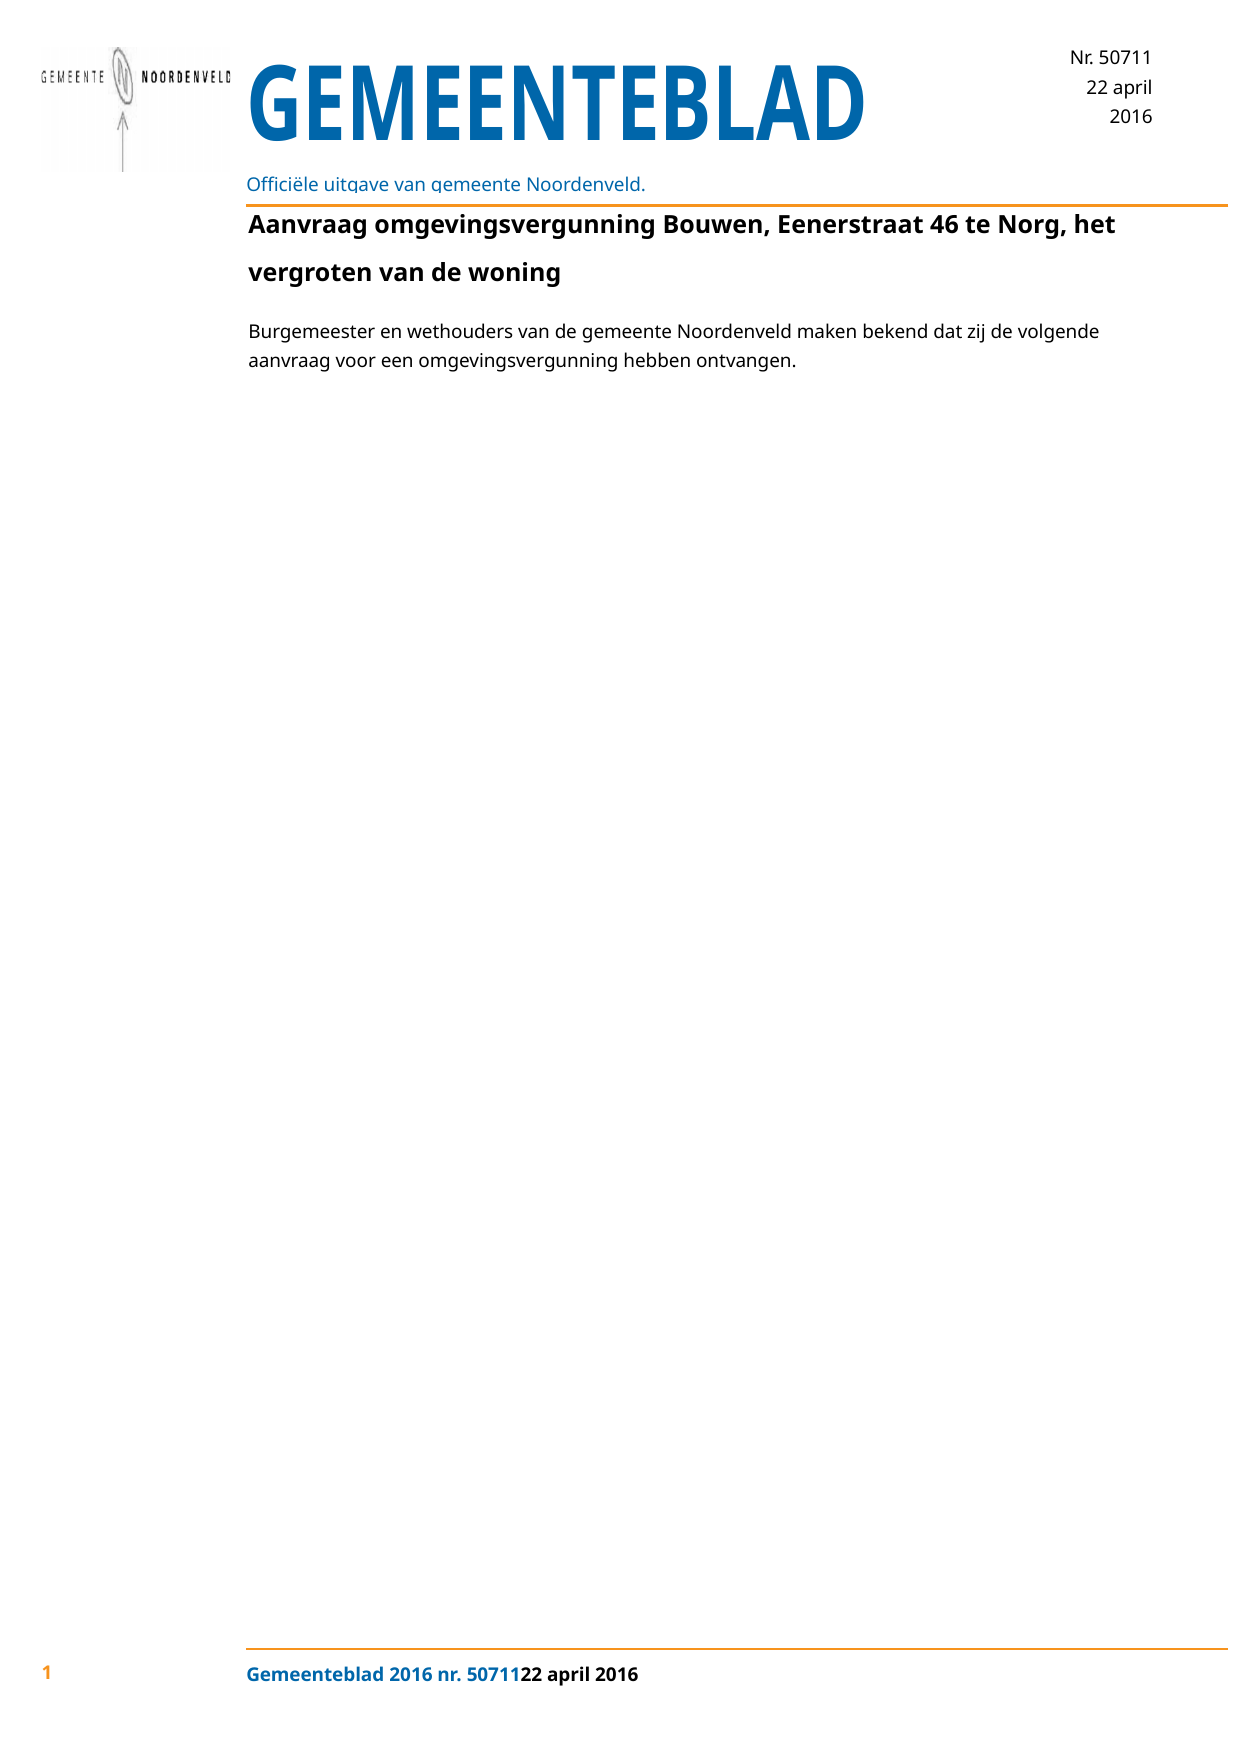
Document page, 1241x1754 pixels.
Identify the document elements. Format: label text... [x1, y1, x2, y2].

picture [41, 47, 231, 172]
text Aanvraag omgevingsvergunning Bouwen, Eenerstraat 46 te Norg, het vergroten van de woning [248, 207, 1152, 288]
text Burgemeester en wethouders van de gemeente Noordenveld maken bekend dat zij de volgende aanvraag voor een omgevingsvergunning hebben ontvangen. [248, 318, 1152, 373]
